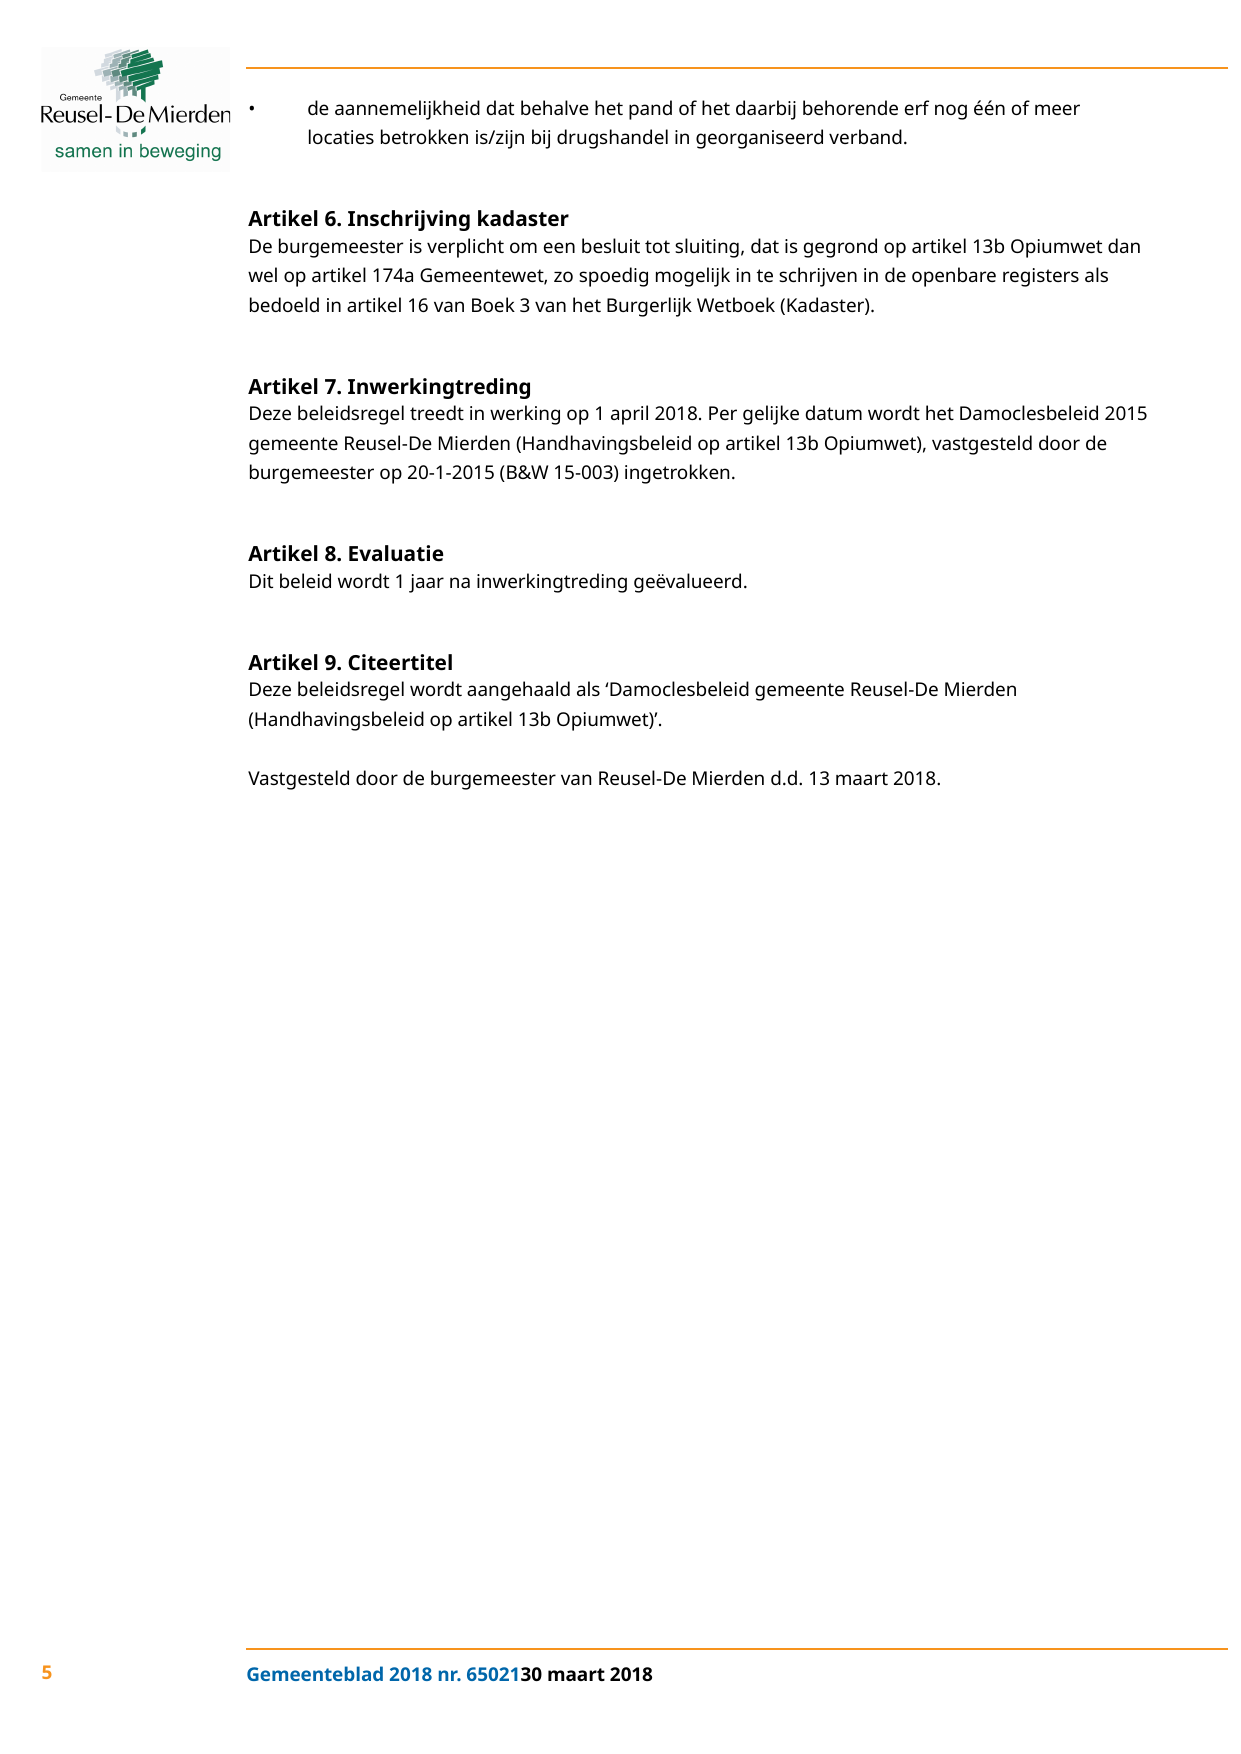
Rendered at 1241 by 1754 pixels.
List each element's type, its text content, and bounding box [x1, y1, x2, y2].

list de aannemelijkheid dat behalve het pand of het daarbij behorende erf nog één of meer locaties betrokken is/zijn bij drugshandel in georganiseerd verband. [248, 95, 1152, 150]
text Artikel 8. Evaluatie [248, 539, 1152, 568]
text Artikel 9. Citeertitel [248, 648, 1152, 676]
text Artikel 7. Inwerkingtreding [248, 372, 1152, 400]
text Vastgesteld door de burgemeester van Reusel-De Mierden d.d. 13 maart 2018. [248, 765, 1152, 791]
text Dit beleid wordt 1 jaar na inwerkingtreding geëvalueerd. [248, 568, 1152, 594]
text Deze beleidsregel treedt in werking op 1 april 2018. Per gelijke datum wordt het Damoclesbeleid 2015 gemeente Reusel-De Mierden (Handhavingsbeleid op artikel 13b Opiumwet), vastgesteld door de burgemeester op 20-1-2015 (B&W 15-003) ingetrokken. [248, 400, 1152, 485]
text De burgemeester is verplicht om een besluit tot sluiting, dat is gegrond op artikel 13b Opiumwet dan wel op artikel 174a Gemeentewet, zo spoedig mogelijk in te schrijven in de openbare registers als bedoeld in artikel 16 van Boek 3 van het Burgerlijk Wetboek (Kadaster). [248, 233, 1152, 318]
text Deze beleidsregel wordt aangehaald als ‘Damoclesbeleid gemeente Reusel-De Mierden (Handhavingsbeleid op artikel 13b Opiumwet)’. [248, 676, 1152, 732]
picture [41, 47, 231, 172]
text Artikel 6. Inschrijving kadaster [248, 204, 1152, 233]
